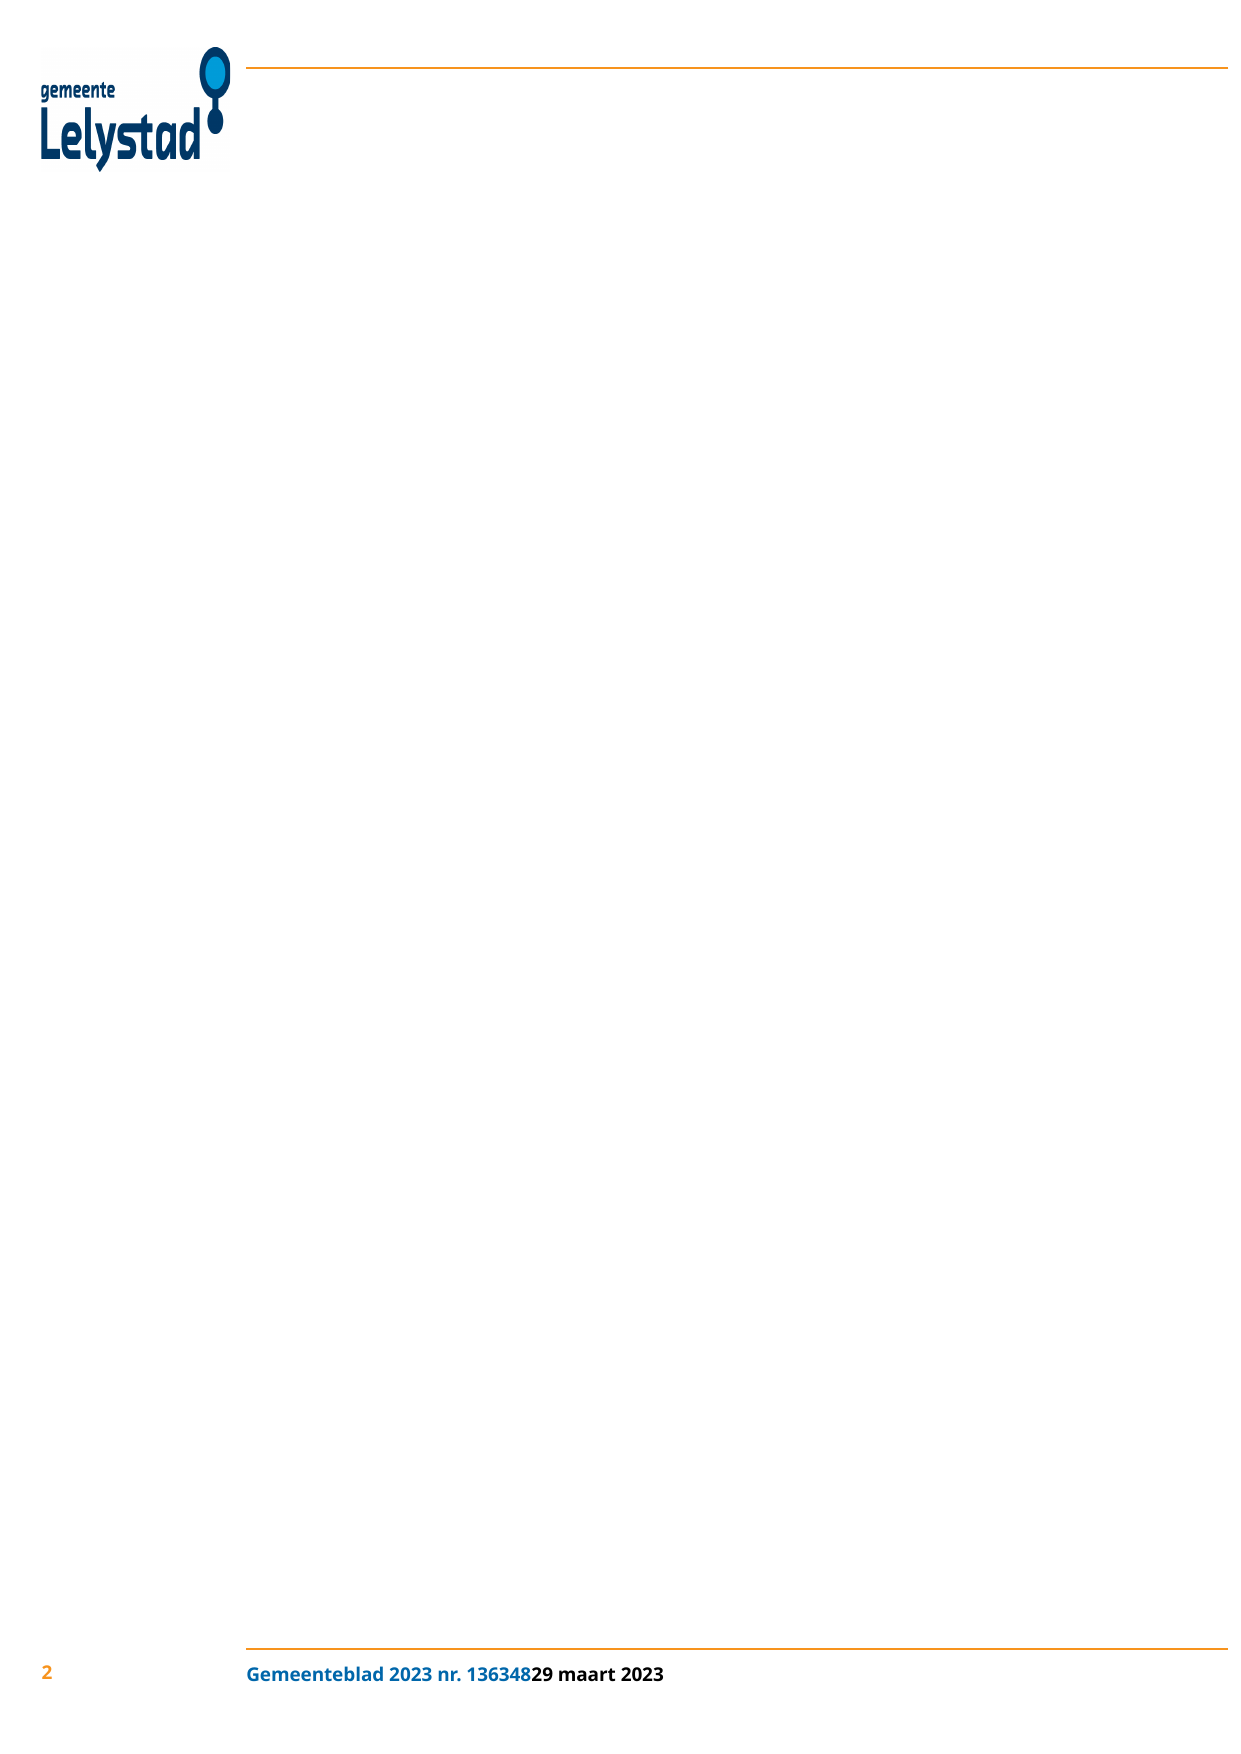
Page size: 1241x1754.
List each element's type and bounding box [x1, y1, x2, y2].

picture [41, 47, 231, 172]
